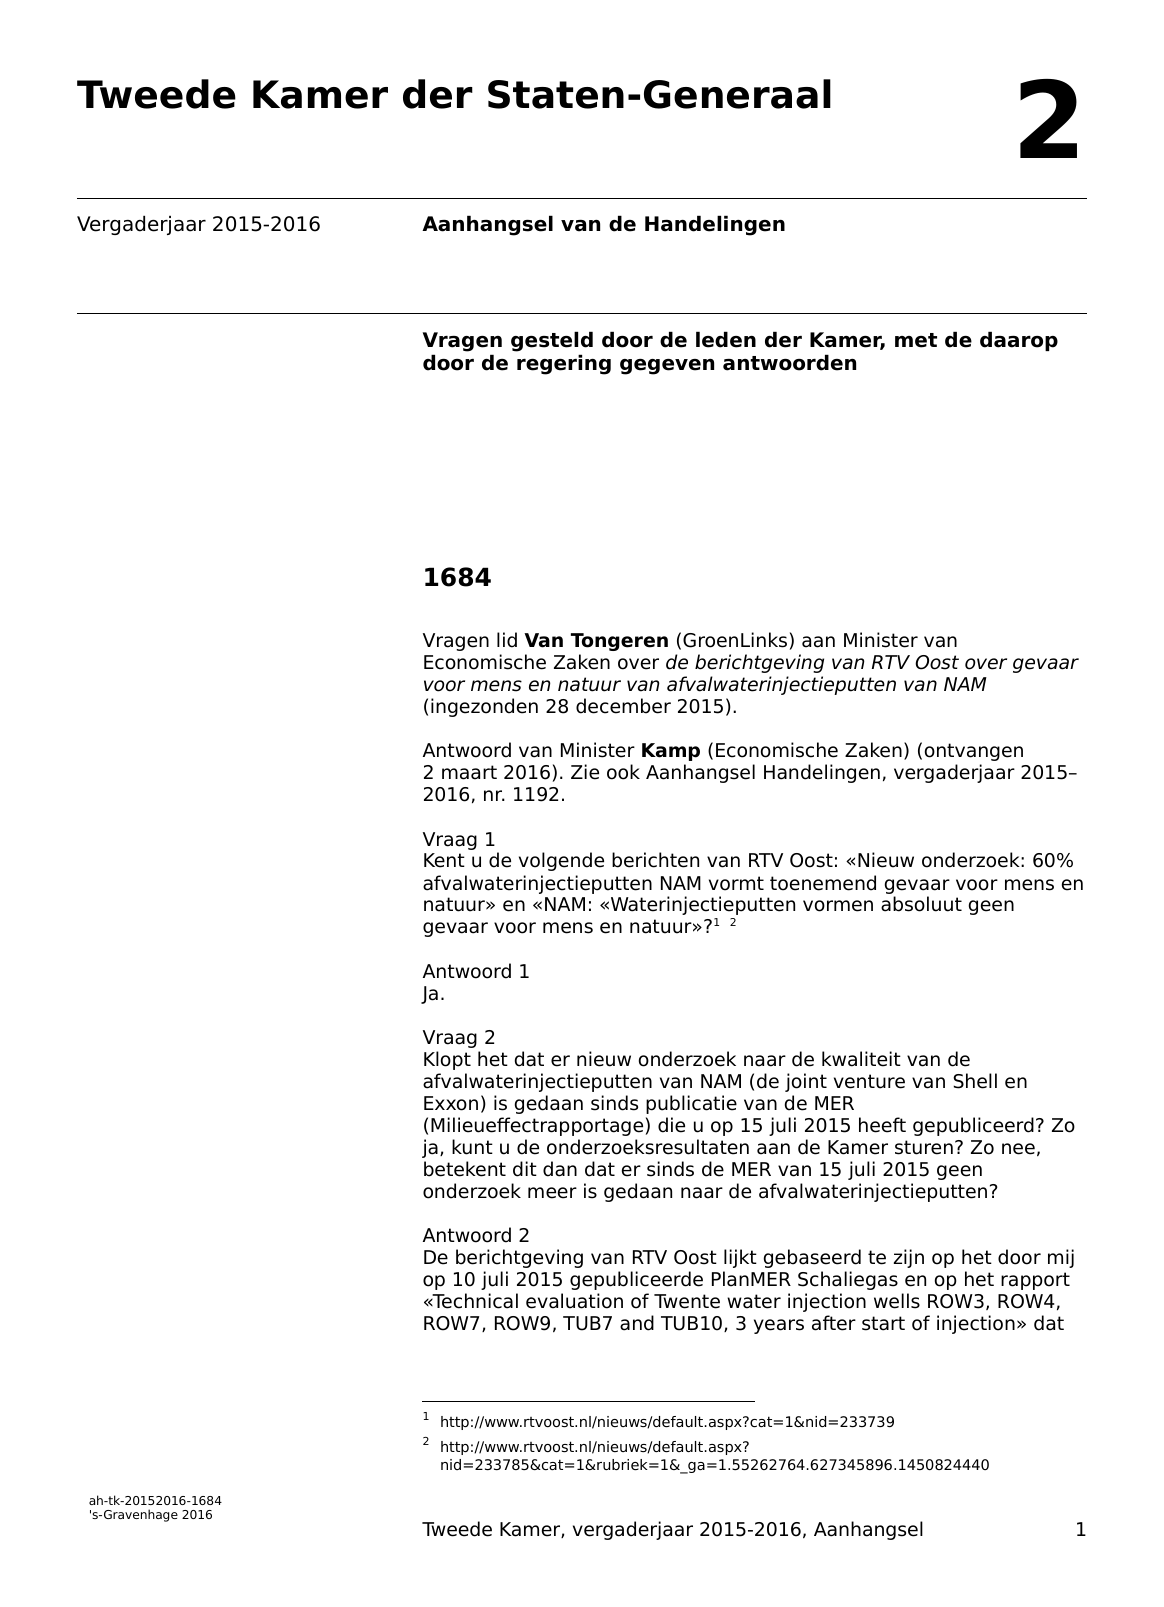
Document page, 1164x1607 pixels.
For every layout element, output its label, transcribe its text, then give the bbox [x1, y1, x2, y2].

text ah-tk-20152016-1684 [88, 1494, 323, 1508]
table_cell Aanhangsel van de Handelingen [422, 199, 1087, 313]
text 's-Gravenhage 2016 [88, 1508, 323, 1522]
text Kent u de volgende berichten van RTV Oost: «Nieuw onderzoek: 60% afvalwaterinjectieputten NAM vormt toenemend gevaar voor mens en natuur» en «NAM: «Waterinjectieputten vormen absoluut geen gevaar voor mens en natuur»? [422, 850, 1087, 938]
table_cell [77, 314, 422, 375]
text 1684 [422, 563, 1087, 592]
text Ja. [422, 982, 1087, 1004]
text Vraag 1 [422, 828, 1087, 850]
text http://www.rtvoost.nl/nieuws/default.aspx?nid=233785&cat=1&rubriek=1&_ga=1.55262764.627345896.1450824440 [422, 1435, 1087, 1474]
text Antwoord 2 [422, 1225, 1087, 1247]
table_cell Vergaderjaar 2015-2016 [77, 199, 422, 313]
text De berichtgeving van RTV Oost lijkt gebaseerd te zijn op het door mij op 10 juli 2015 gepubliceerde PlanMER Schaliegas en op het rapport «Technical evaluation of Twente water injection wells ROW3, ROW4, ROW7, ROW9, TUB7 and TUB10, 3 years after start of injection» dat [422, 1247, 1087, 1334]
text Antwoord van Minister Kamp (Economische Zaken) (ontvangen 2 maart 2016). Zie ook Aanhangsel Handelingen, vergaderjaar 2015–2016, nr. 1192. [422, 740, 1087, 806]
text Klopt het dat er nieuw onderzoek naar de kwaliteit van de afvalwaterinjectieputten van NAM (de joint venture van Shell en Exxon) is gedaan sinds publicatie van de MER (Milieueffectrapportage) die u op 15 juli 2015 heeft gepubliceerd? Zo ja, kunt u de onderzoeksresultaten aan de Kamer sturen? Zo nee, betekent dit dan dat er sinds de MER van 15 juli 2015 geen onderzoek meer is gedaan naar de afvalwaterinjectieputten? [422, 1049, 1087, 1202]
text Vraag 2 [422, 1027, 1087, 1049]
text Vragen lid Van Tongeren (GroenLinks) aan Minister van Economische Zaken over de berichtgeving van RTV Oost over gevaar voor mens en natuur van afvalwaterinjectieputten van NAM (ingezonden 28 december 2015). [422, 630, 1087, 718]
text http://www.rtvoost.nl/nieuws/default.aspx?cat=1&nid=233739 [422, 1410, 1087, 1432]
text Antwoord 1 [422, 961, 1087, 982]
table_cell Vragen gesteld door de leden der Kamer, met de daarop door de regering gegeven antwoorden [422, 314, 1087, 375]
table_header 2 [886, 59, 1087, 198]
table_header Tweede Kamer der Staten-Generaal [77, 59, 886, 198]
